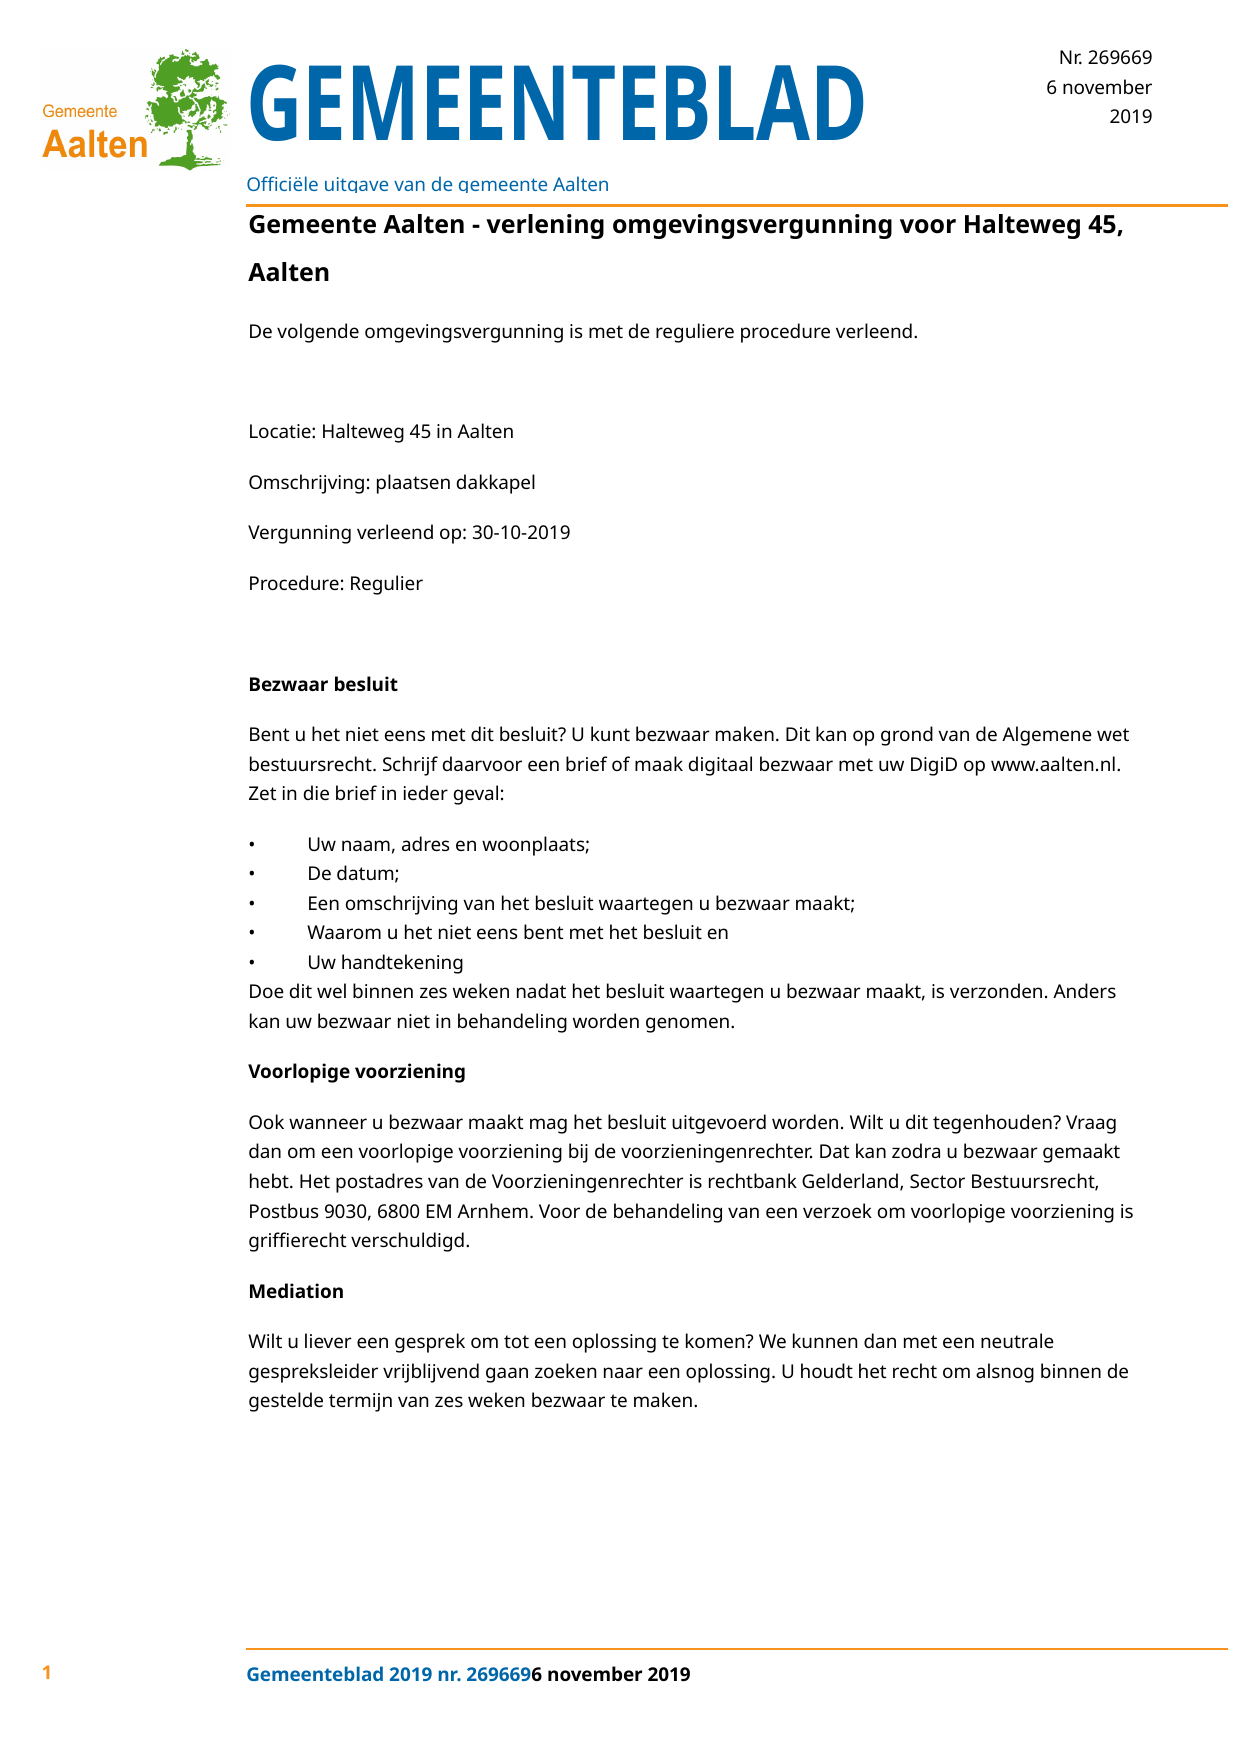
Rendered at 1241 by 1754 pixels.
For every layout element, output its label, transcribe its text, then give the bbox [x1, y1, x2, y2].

text Locatie: Halteweg 45 in Aalten [248, 419, 1152, 444]
list Waarom u het niet eens bent met het besluit en [248, 919, 1152, 945]
text Wilt u liever een gesprek om tot een oplossing te komen? We kunnen dan met een neutrale gespreksleider vrijblijvend gaan zoeken naar een oplossing. U houdt het recht om alsnog binnen de gestelde termijn van zes weken bezwaar te maken. [248, 1328, 1152, 1413]
list Uw naam, adres en woonplaats; [248, 831, 1152, 857]
text Gemeente Aalten - verlening omgevingsvergunning voor Halteweg 45, Aalten [248, 207, 1152, 288]
list Een omschrijving van het besluit waartegen u bezwaar maakt; [248, 890, 1152, 916]
text Voorlopige voorziening [248, 1059, 1152, 1084]
text Ook wanneer u bezwaar maakt mag het besluit uitgevoerd worden. Wilt u dit tegenhouden? Vraag dan om een voorlopige voorziening bij de voorzieningenrechter. Dat kan zodra u bezwaar gemaakt hebt. Het postadres van de Voorzieningenrechter is rechtbank Gelderland, Sector Bestuursrecht, Postbus 9030, 6800 EM Arnhem. Voor de behandeling van een verzoek om voorlopige voorziening is griffierecht verschuldigd. [248, 1109, 1152, 1253]
text Doe dit wel binnen zes weken nadat het besluit waartegen u bezwaar maakt, is verzonden. Anders kan uw bezwaar niet in behandeling worden genomen. [248, 979, 1152, 1034]
text De volgende omgevingsvergunning is met de reguliere procedure verleend. [248, 318, 1152, 344]
list Uw handtekening [248, 949, 1152, 975]
text Mediation [248, 1278, 1152, 1304]
text Bent u het niet eens met dit besluit? U kunt bezwaar maken. Dit kan op grond van de Algemene wet bestuursrecht. Schrijf daarvoor een brief of maak digitaal bezwaar met uw DigiD op www.aalten.nl. Zet in die brief in ieder geval: [248, 721, 1152, 806]
text Bezwaar besluit [248, 671, 1152, 697]
text Omschrijving: plaatsen dakkapel [248, 469, 1152, 495]
text Vergunning verleend op: 30-10-2019 [248, 519, 1152, 545]
text Procedure: Regulier [248, 570, 1152, 596]
picture [41, 47, 231, 172]
list De datum; [248, 860, 1152, 886]
